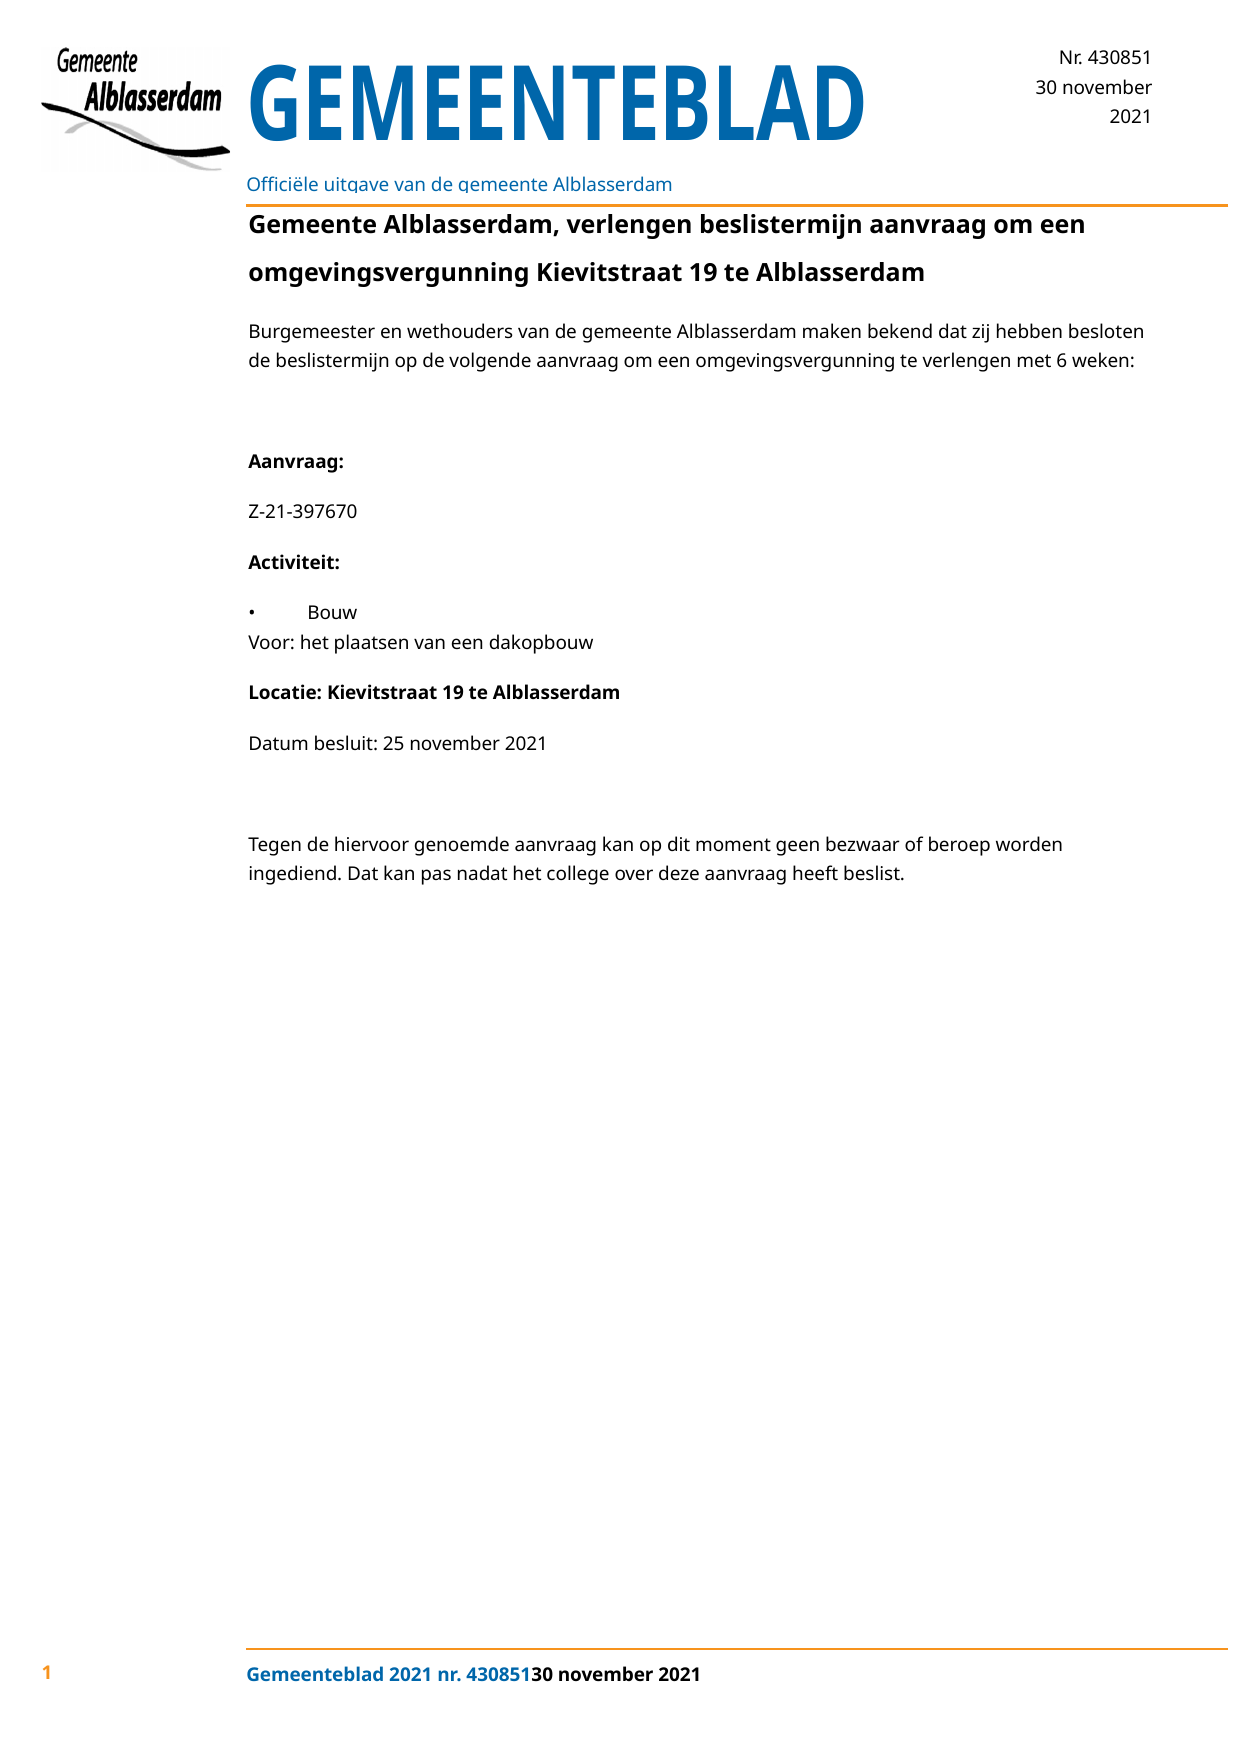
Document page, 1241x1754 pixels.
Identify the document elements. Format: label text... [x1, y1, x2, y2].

text Z-21-397670 [248, 499, 1152, 524]
text Voor: het plaatsen van een dakopbouw [248, 629, 1152, 655]
text Burgemeester en wethouders van de gemeente Alblasserdam maken bekend dat zij hebben besloten de beslistermijn op de volgende aanvraag om een omgevingsvergunning te verlengen met 6 weken: [248, 318, 1152, 373]
text Aanvraag: [248, 448, 1152, 474]
text Datum besluit: 25 november 2021 [248, 730, 1152, 756]
list Bouw [248, 599, 1152, 625]
text Locatie: Kievitstraat 19 te Alblasserdam [248, 679, 1152, 705]
text Activiteit: [248, 549, 1152, 575]
picture [41, 47, 231, 172]
text Gemeente Alblasserdam, verlengen beslistermijn aanvraag om een omgevingsvergunning Kievitstraat 19 te Alblasserdam [248, 207, 1152, 288]
text Tegen de hiervoor genoemde aanvraag kan op dit moment geen bezwaar of beroep worden ingediend. Dat kan pas nadat het college over deze aanvraag heeft beslist. [248, 831, 1152, 886]
